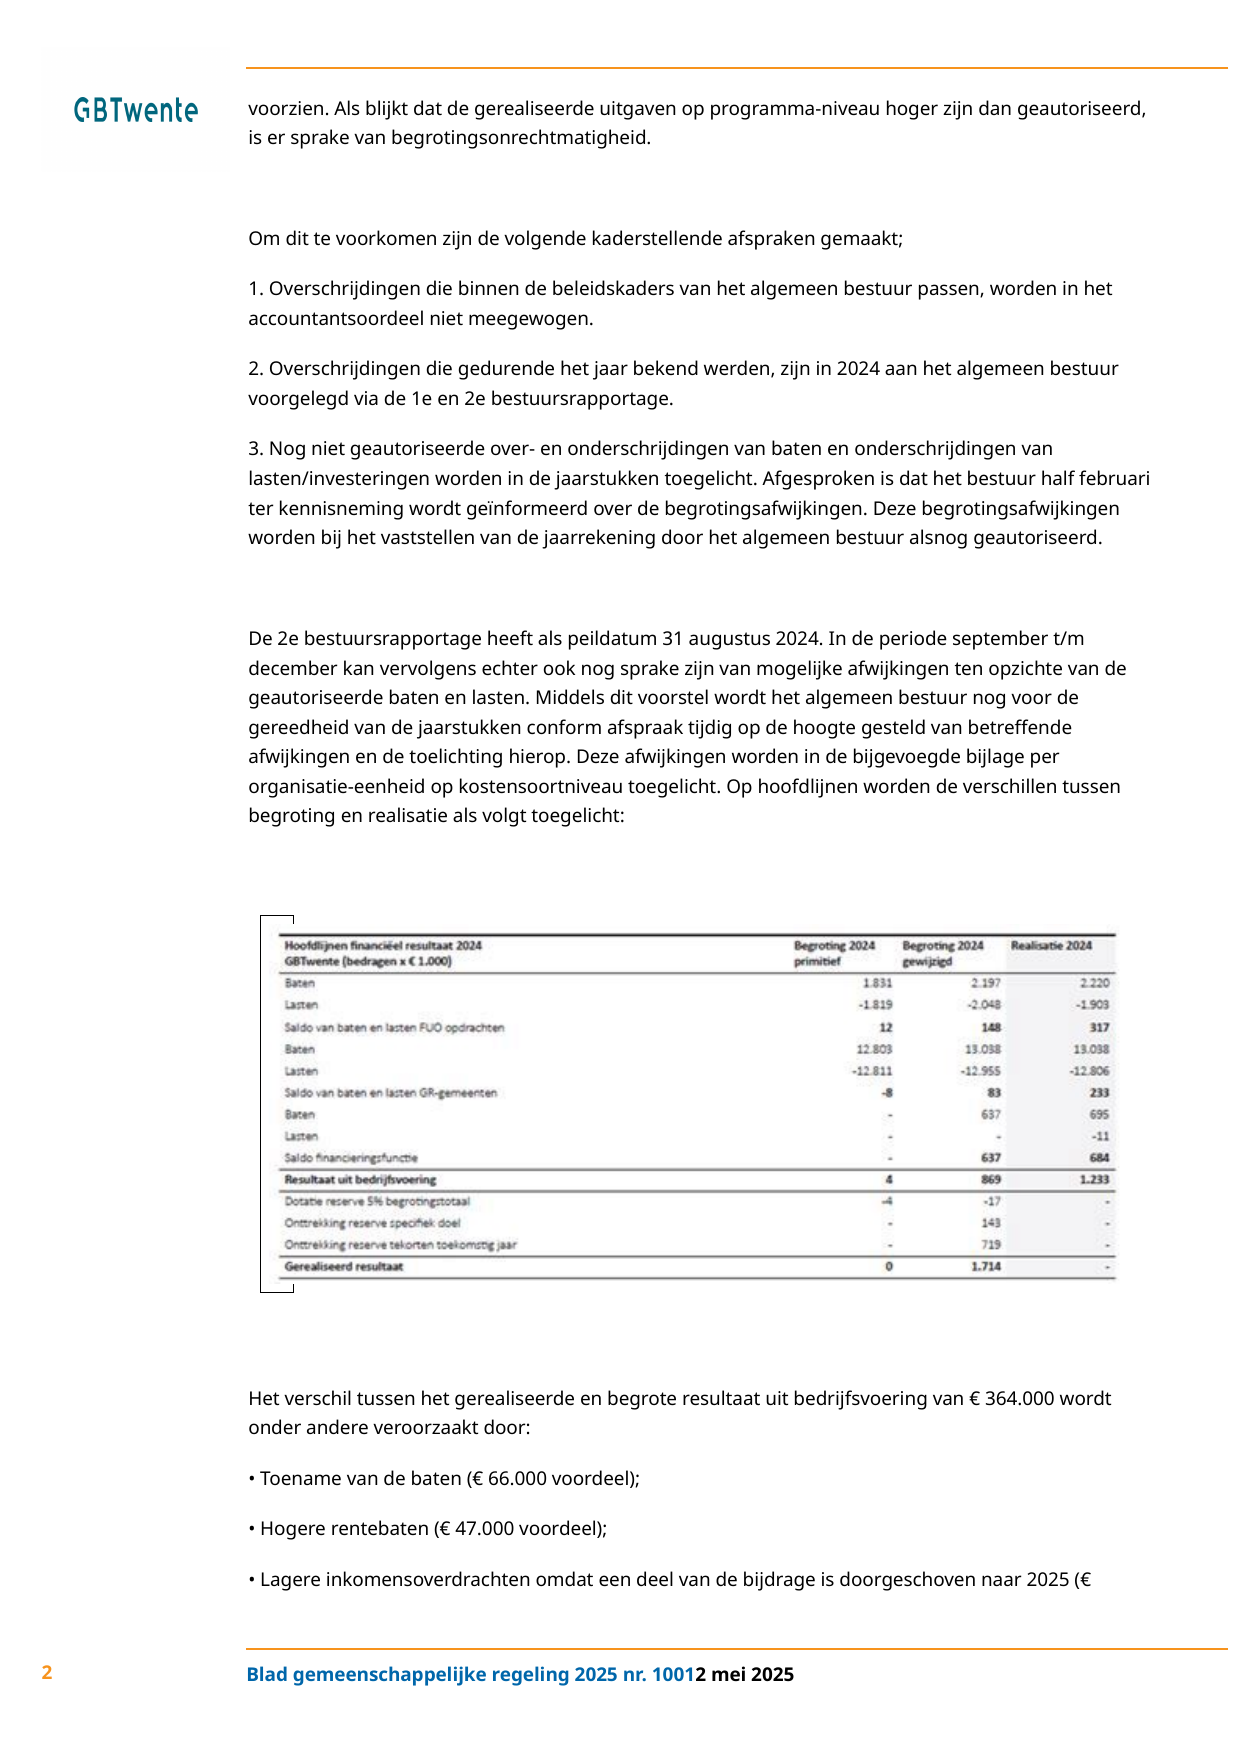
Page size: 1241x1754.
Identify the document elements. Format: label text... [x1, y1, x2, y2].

text Om dit te voorkomen zijn de volgende kaderstellende afspraken gemaakt; [248, 225, 1152, 251]
text 2. Overschrijdingen die gedurende het jaar bekend werden, zijn in 2024 aan het algemeen bestuur voorgelegd via de 1e en 2e bestuursrapportage. [248, 356, 1152, 411]
text • Lagere inkomensoverdrachten omdat een deel van de bĳdrage is doorgeschoven naar 2025 (€ [248, 1566, 1152, 1592]
text • Toename van de baten (€ 66.000 voordeel); [248, 1465, 1152, 1491]
text 3. Nog niet geautoriseerde over- en onderschrijdingen van baten en onderschrijdingen van lasten/investeringen worden in de jaarstukken toegelicht. Afgesproken is dat het bestuur half februari ter kennisneming wordt geïnformeerd over de begrotingsafwijkingen. Deze begrotingsafwijkingen worden bij het vaststellen van de jaarrekening door het algemeen bestuur alsnog geautoriseerd. [248, 436, 1152, 550]
picture [41, 47, 231, 172]
text De 2e bestuursrapportage heeft als peildatum 31 augustus 2024. In de periode september t/m december kan vervolgens echter ook nog sprake zijn van mogelijke afwijkingen ten opzichte van de geautoriseerde baten en lasten. Middels dit voorstel wordt het algemeen bestuur nog voor de gereedheid van de jaarstukken conform afspraak tijdig op de hoogte gesteld van betreffende afwijkingen en de toelichting hierop. Deze afwijkingen worden in de bijgevoegde bijlage per organisatie-eenheid op kostensoortniveau toegelicht. Op hoofdlijnen worden de verschillen tussen begroting en realisatie als volgt toegelicht: [248, 625, 1152, 828]
picture [268, 924, 1129, 1284]
text voorzien. Als blijkt dat de gerealiseerde uitgaven op programma-niveau hoger zijn dan geautoriseerd, is er sprake van begrotingsonrechtmatigheid. [248, 95, 1152, 150]
text • Hogere rentebaten (€ 47.000 voordeel); [248, 1515, 1152, 1541]
text Het verschil tussen het gerealiseerde en begrote resultaat uit bedrijfsvoering van € 364.000 wordt onder andere veroorzaakt door: [248, 1385, 1152, 1440]
text 1. Overschrijdingen die binnen de beleidskaders van het algemeen bestuur passen, worden in het accountantsoordeel niet meegewogen. [248, 276, 1152, 331]
